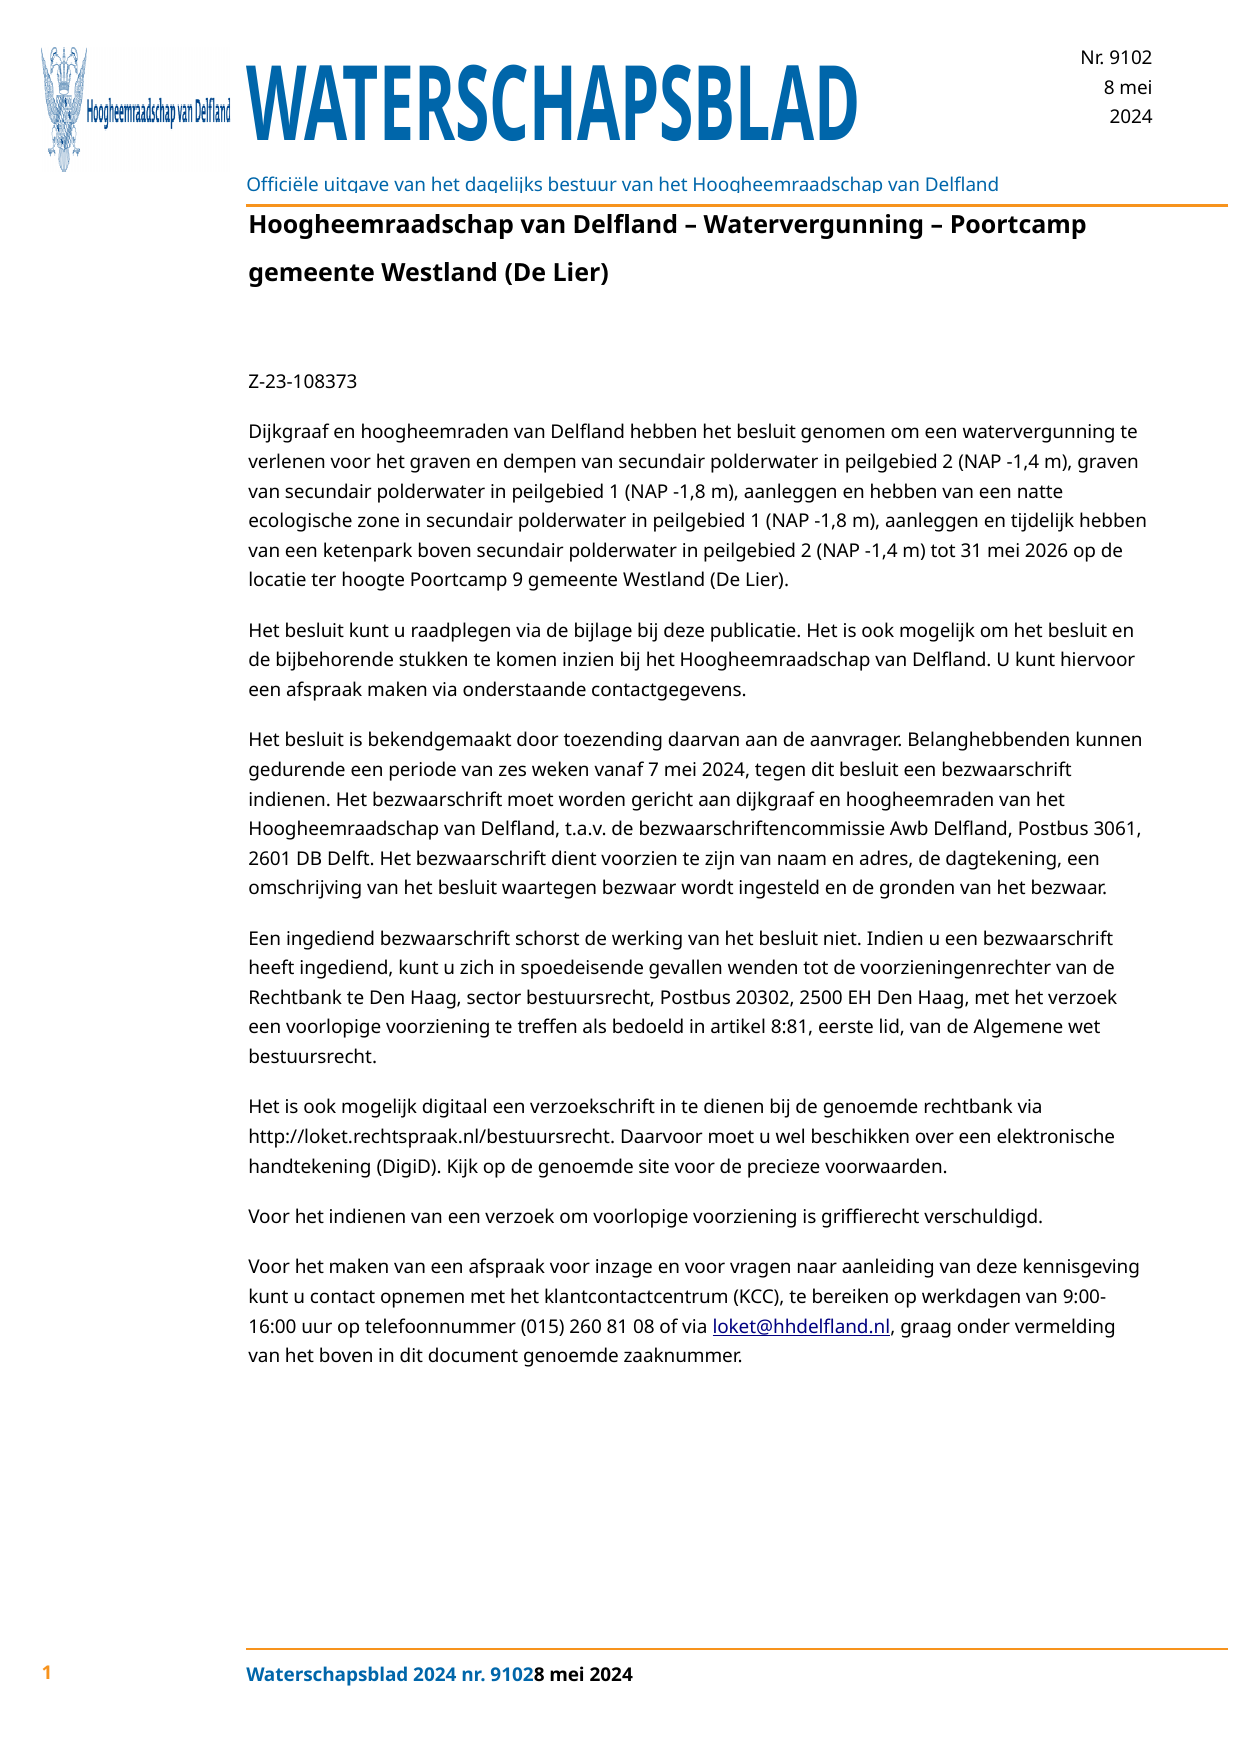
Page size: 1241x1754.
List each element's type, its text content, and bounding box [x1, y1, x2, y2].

text Voor het maken van een afspraak voor inzage en voor vragen naar aanleiding van deze kennisgeving kunt u contact opnemen met het klantcontactcentrum (KCC), te bereiken op werkdagen van 9:00-16:00 uur op telefoonnummer (015) 260 81 08 of via loket@hhdelfland.nl, graag onder vermelding van het boven in dit document genoemde zaaknummer. [248, 1254, 1152, 1368]
text Het is ook mogelijk digitaal een verzoekschrift in te dienen bij de genoemde rechtbank via http://loket.rechtspraak.nl/bestuursrecht. Daarvoor moet u wel beschikken over een elektronische handtekening (DigiD). Kijk op de genoemde site voor de precieze voorwaarden. [248, 1094, 1152, 1179]
text Een ingediend bezwaarschrift schorst de werking van het besluit niet. Indien u een bezwaarschrift heeft ingediend, kunt u zich in spoedeisende gevallen wenden tot de voorzieningenrechter van de Rechtbank te Den Haag, sector bestuursrecht, Postbus 20302, 2500 EH Den Haag, met het verzoek een voorlopige voorziening te treffen als bedoeld in artikel 8:81, eerste lid, van de Algemene wet bestuursrecht. [248, 925, 1152, 1069]
text Z-23-108373 [248, 368, 1152, 394]
text Voor het indienen van een verzoek om voorlopige voorziening is griffierecht verschuldigd. [248, 1203, 1152, 1229]
text Het besluit kunt u raadplegen via de bijlage bij deze publicatie. Het is ook mogelijk om het besluit en de bijbehorende stukken te komen inzien bij het Hoogheemraadschap van Delfland. U kunt hiervoor een afspraak maken via onderstaande contactgegevens. [248, 617, 1152, 702]
text Dijkgraaf en hoogheemraden van Delfland hebben het besluit genomen om een watervergunning te verlenen voor het graven en dempen van secundair polderwater in peilgebied 2 (NAP -1,4 m), graven van secundair polderwater in peilgebied 1 (NAP -1,8 m), aanleggen en hebben van een natte ecologische zone in secundair polderwater in peilgebied 1 (NAP -1,8 m), aanleggen en tijdelijk hebben van een ketenpark boven secundair polderwater in peilgebied 2 (NAP -1,4 m) tot 31 mei 2026 op de locatie ter hoogte Poortcamp 9 gemeente Westland (De Lier). [248, 419, 1152, 592]
text Het besluit is bekendgemaakt door toezending daarvan aan de aanvrager. Belanghebbenden kunnen gedurende een periode van zes weken vanaf 7 mei 2024, tegen dit besluit een bezwaarschrift indienen. Het bezwaarschrift moet worden gericht aan dijkgraaf en hoogheemraden van het Hoogheemraadschap van Delfland, t.a.v. de bezwaarschriftencommissie Awb Delfland, Postbus 3061, 2601 DB Delft. Het bezwaarschrift dient voorzien te zijn van naam en adres, de dagtekening, een omschrijving van het besluit waartegen bezwaar wordt ingesteld en de gronden van het bezwaar. [248, 727, 1152, 900]
text Hoogheemraadschap van Delfland – Watervergunning – Poortcamp gemeente Westland (De Lier) [248, 207, 1152, 288]
picture [41, 47, 231, 172]
